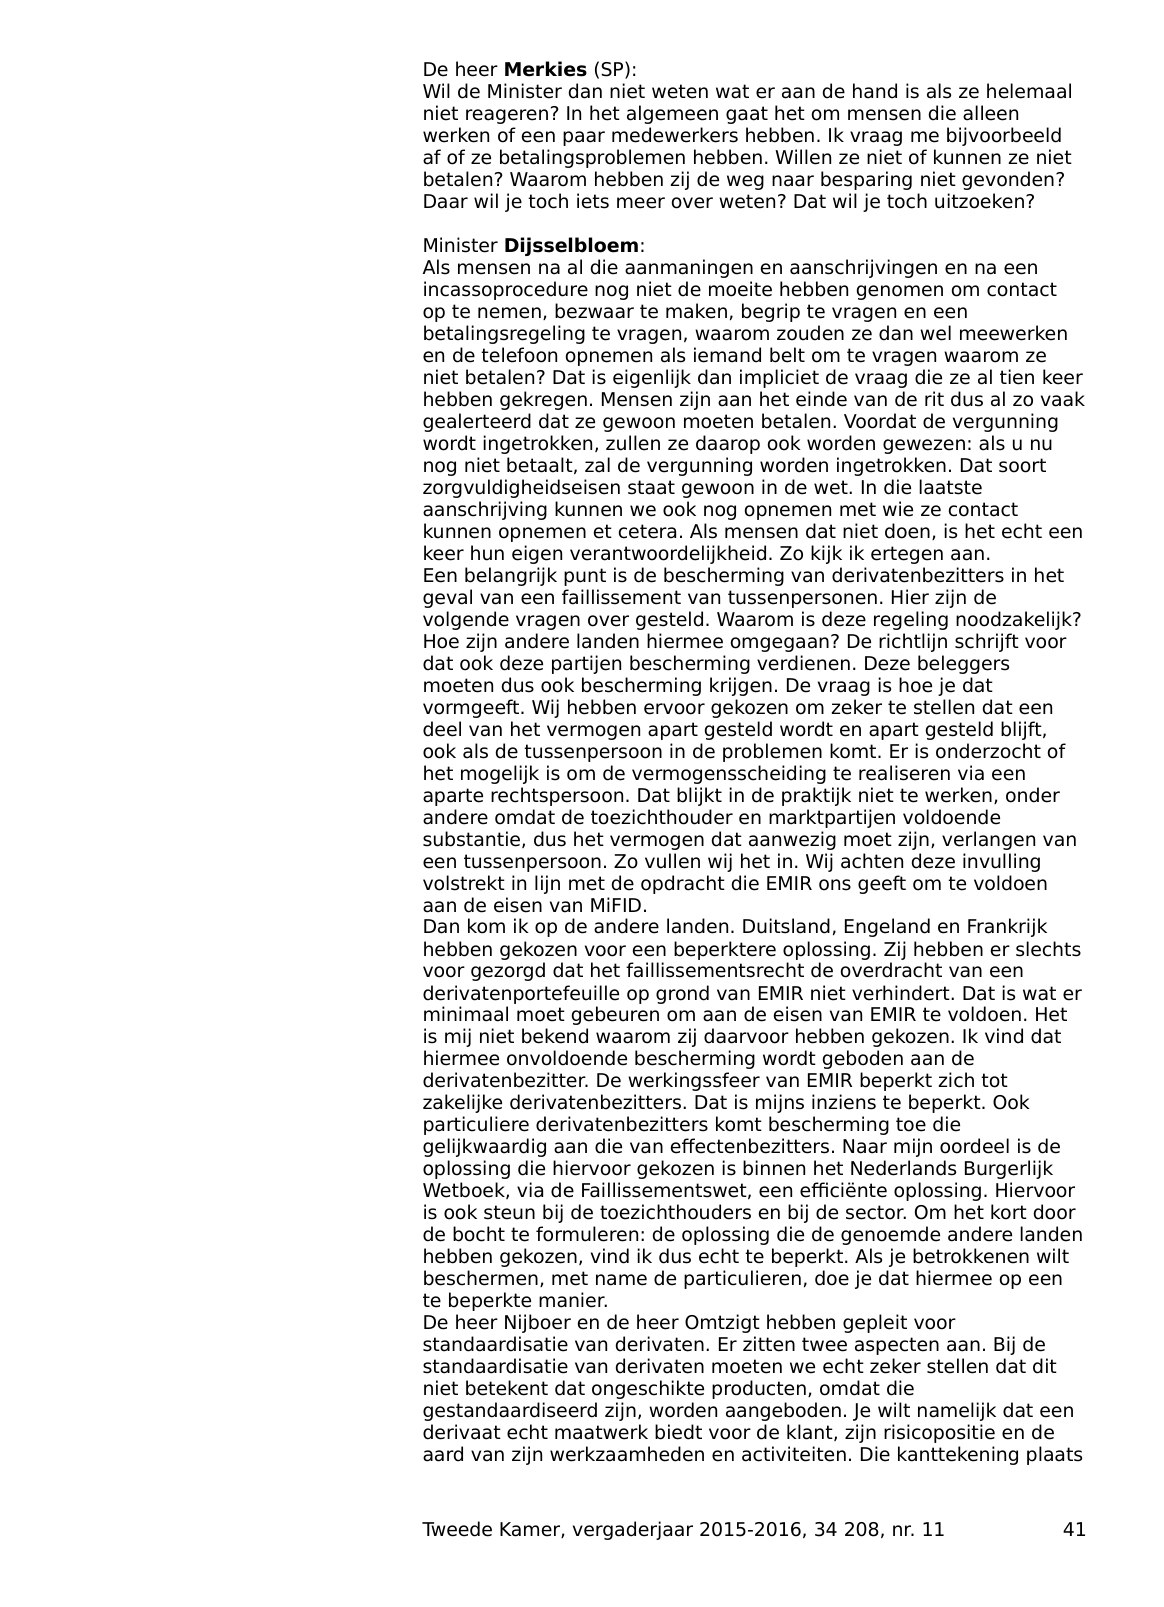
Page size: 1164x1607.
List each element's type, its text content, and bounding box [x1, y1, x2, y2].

text Als mensen na al die aanmaningen en aanschrijvingen en na een incassoprocedure nog niet de moeite hebben genomen om contact op te nemen, bezwaar te maken, begrip te vragen en een betalingsregeling te vragen, waarom zouden ze dan wel meewerken en de telefoon opnemen als iemand belt om te vragen waarom ze niet betalen? Dat is eigenlijk dan impliciet de vraag die ze al tien keer hebben gekregen. Mensen zijn aan het einde van de rit dus al zo vaak gealerteerd dat ze gewoon moeten betalen. Voordat de vergunning wordt ingetrokken, zullen ze daarop ook worden gewezen: als u nu nog niet betaalt, zal de vergunning worden ingetrokken. Dat soort zorgvuldigheidseisen staat gewoon in de wet. In die laatste aanschrijving kunnen we ook nog opnemen met wie ze contact kunnen opnemen et cetera. Als mensen dat niet doen, is het echt een keer hun eigen verantwoordelijkheid. Zo kijk ik ertegen aan. [422, 257, 1087, 565]
text Een belangrijk punt is de bescherming van derivatenbezitters in het geval van een faillissement van tussenpersonen. Hier zijn de volgende vragen over gesteld. Waarom is deze regeling noodzakelijk? Hoe zijn andere landen hiermee omgegaan? De richtlijn schrijft voor dat ook deze partijen bescherming verdienen. Deze beleggers moeten dus ook bescherming krijgen. De vraag is hoe je dat vormgeeft. Wij hebben ervoor gekozen om zeker te stellen dat een deel van het vermogen apart gesteld wordt en apart gesteld blijft, ook als de tussenpersoon in de problemen komt. Er is onderzocht of het mogelijk is om de vermogensscheiding te realiseren via een aparte rechtspersoon. Dat blijkt in de praktijk niet te werken, onder andere omdat de toezichthouder en marktpartijen voldoende substantie, dus het vermogen dat aanwezig moet zijn, verlangen van een tussenpersoon. Zo vullen wij het in. Wij achten deze invulling volstrekt in lijn met de opdracht die EMIR ons geeft om te voldoen aan de eisen van MiFID. [422, 565, 1087, 916]
text De heer Merkies (SP): [422, 59, 1087, 81]
text Minister Dijsselbloem: [422, 235, 1087, 257]
text Wil de Minister dan niet weten wat er aan de hand is als ze helemaal niet reageren? In het algemeen gaat het om mensen die alleen werken of een paar medewerkers hebben. Ik vraag me bijvoorbeeld af of ze betalingsproblemen hebben. Willen ze niet of kunnen ze niet betalen? Waarom hebben zij de weg naar besparing niet gevonden? Daar wil je toch iets meer over weten? Dat wil je toch uitzoeken? [422, 81, 1087, 213]
text De heer Nijboer en de heer Omtzigt hebben gepleit voor standaardisatie van derivaten. Er zitten twee aspecten aan. Bij de standaardisatie van derivaten moeten we echt zeker stellen dat dit niet betekent dat ongeschikte producten, omdat die gestandaardiseerd zijn, worden aangeboden. Je wilt namelijk dat een derivaat echt maatwerk biedt voor de klant, zijn risicopositie en de aard van zijn werkzaamheden en activiteiten. Die kanttekening plaats [422, 1312, 1087, 1466]
text Dan kom ik op de andere landen. Duitsland, Engeland en Frankrijk hebben gekozen voor een beperktere oplossing. Zij hebben er slechts voor gezorgd dat het faillissementsrecht de overdracht van een derivatenportefeuille op grond van EMIR niet verhindert. Dat is wat er minimaal moet gebeuren om aan de eisen van EMIR te voldoen. Het is mij niet bekend waarom zij daarvoor hebben gekozen. Ik vind dat hiermee onvoldoende bescherming wordt geboden aan de derivatenbezitter. De werkingssfeer van EMIR beperkt zich tot zakelijke derivatenbezitters. Dat is mijns inziens te beperkt. Ook particuliere derivatenbezitters komt bescherming toe die gelijkwaardig aan die van effectenbezitters. Naar mijn oordeel is de oplossing die hiervoor gekozen is binnen het Nederlands Burgerlijk Wetboek, via de Faillissementswet, een efficiënte oplossing. Hiervoor is ook steun bij de toezichthouders en bij de sector. Om het kort door de bocht te formuleren: de oplossing die de genoemde andere landen hebben gekozen, vind ik dus echt te beperkt. Als je betrokkenen wilt beschermen, met name de particulieren, doe je dat hiermee op een te beperkte manier. [422, 916, 1087, 1312]
